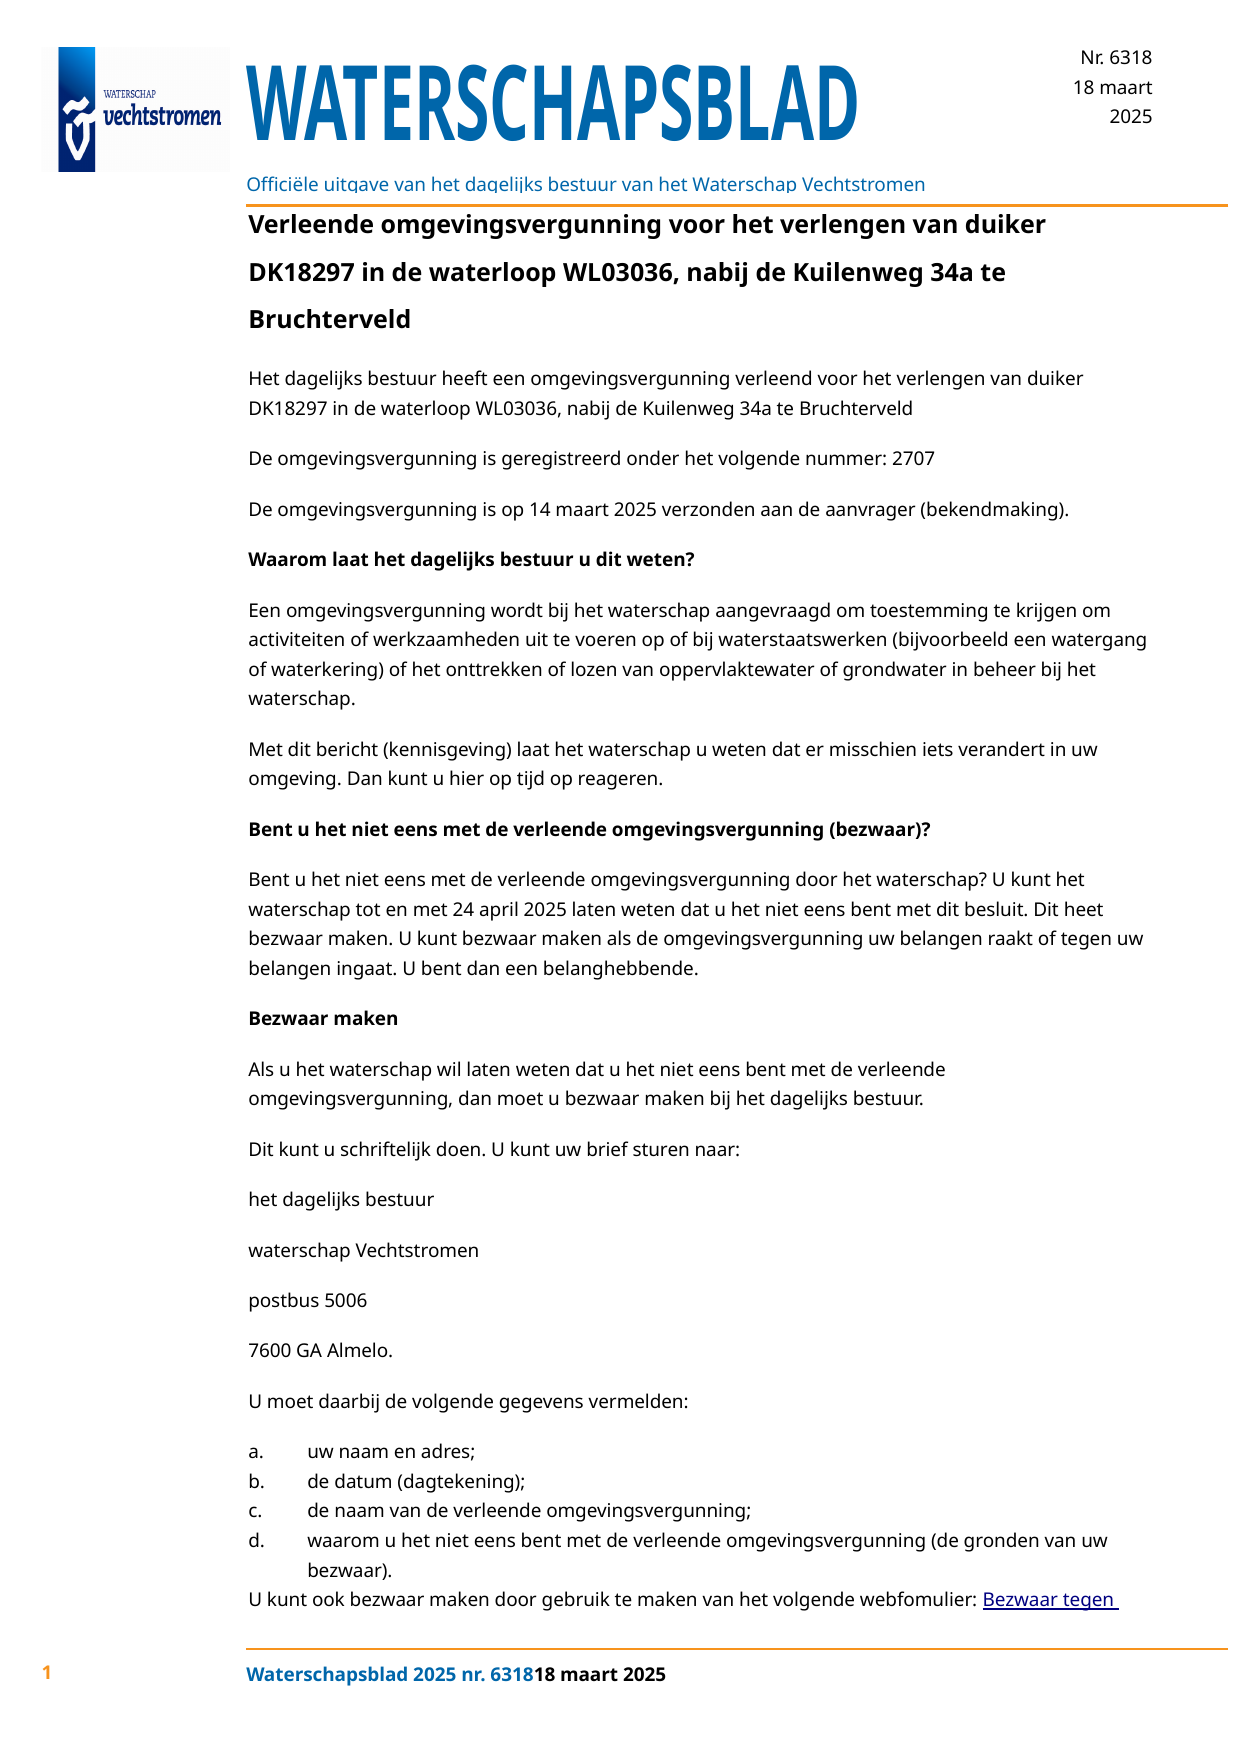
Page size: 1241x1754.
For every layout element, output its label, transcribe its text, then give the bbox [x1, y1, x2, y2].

list uw naam en adres; [248, 1438, 1152, 1464]
text postbus 5006 [248, 1287, 1152, 1313]
text De omgevingsvergunning is op 14 maart 2025 verzonden aan de aanvrager (bekendmaking). [248, 496, 1152, 522]
text Bent u het niet eens met de verleende omgevingsvergunning (bezwaar)? [248, 816, 1152, 842]
text Als u het waterschap wil laten weten dat u het niet eens bent met de verleende omgevingsvergunning, dan moet u bezwaar maken bij het dagelijks bestuur. [248, 1056, 1152, 1111]
picture [41, 47, 231, 172]
text Het dagelijks bestuur heeft een omgevingsvergunning verleend voor het verlengen van duiker DK18297 in de waterloop WL03036, nabij de Kuilenweg 34a te Bruchterveld [248, 366, 1152, 421]
list de naam van de verleende omgevingsvergunning; [248, 1498, 1152, 1523]
text Bezwaar maken [248, 1006, 1152, 1031]
text Met dit bericht (kennisgeving) laat het waterschap u weten dat er misschien iets verandert in uw omgeving. Dan kunt u hier op tijd op reageren. [248, 736, 1152, 791]
text Verleende omgevingsvergunning voor het verlengen van duiker DK18297 in de waterloop WL03036, nabij de Kuilenweg 34a te Bruchterveld [248, 207, 1152, 336]
text Een omgevingsvergunning wordt bij het waterschap aangevraagd om toestemming te krijgen om activiteiten of werkzaamheden uit te voeren op of bij waterstaatswerken (bijvoorbeeld een watergang of waterkering) of het onttrekken of lozen van oppervlaktewater of grondwater in beheer bij het waterschap. [248, 597, 1152, 711]
text De omgevingsvergunning is geregistreerd onder het volgende nummer: 2707 [248, 446, 1152, 471]
list waarom u het niet eens bent met de verleende omgevingsvergunning (de gronden van uw bezwaar). [248, 1527, 1152, 1582]
text U kunt ook bezwaar maken door gebruik te maken van het volgende webfomulier: Bezwaar tegen [248, 1586, 1152, 1612]
text Waarom laat het dagelijks bestuur u dit weten? [248, 546, 1152, 572]
text U moet daarbij de volgende gegevens vermelden: [248, 1388, 1152, 1414]
list de datum (dagtekening); [248, 1468, 1152, 1494]
text waterschap Vechtstromen [248, 1237, 1152, 1262]
text Dit kunt u schriftelijk doen. U kunt uw brief sturen naar: [248, 1136, 1152, 1162]
text Bent u het niet eens met de verleende omgevingsvergunning door het waterschap? U kunt het waterschap tot en met 24 april 2025 laten weten dat u het niet eens bent met dit besluit. Dit heet bezwaar maken. U kunt bezwaar maken als de omgevingsvergunning uw belangen raakt of tegen uw belangen ingaat. U bent dan een belanghebbende. [248, 866, 1152, 981]
text het dagelijks bestuur [248, 1186, 1152, 1212]
text 7600 GA Almelo. [248, 1338, 1152, 1363]
